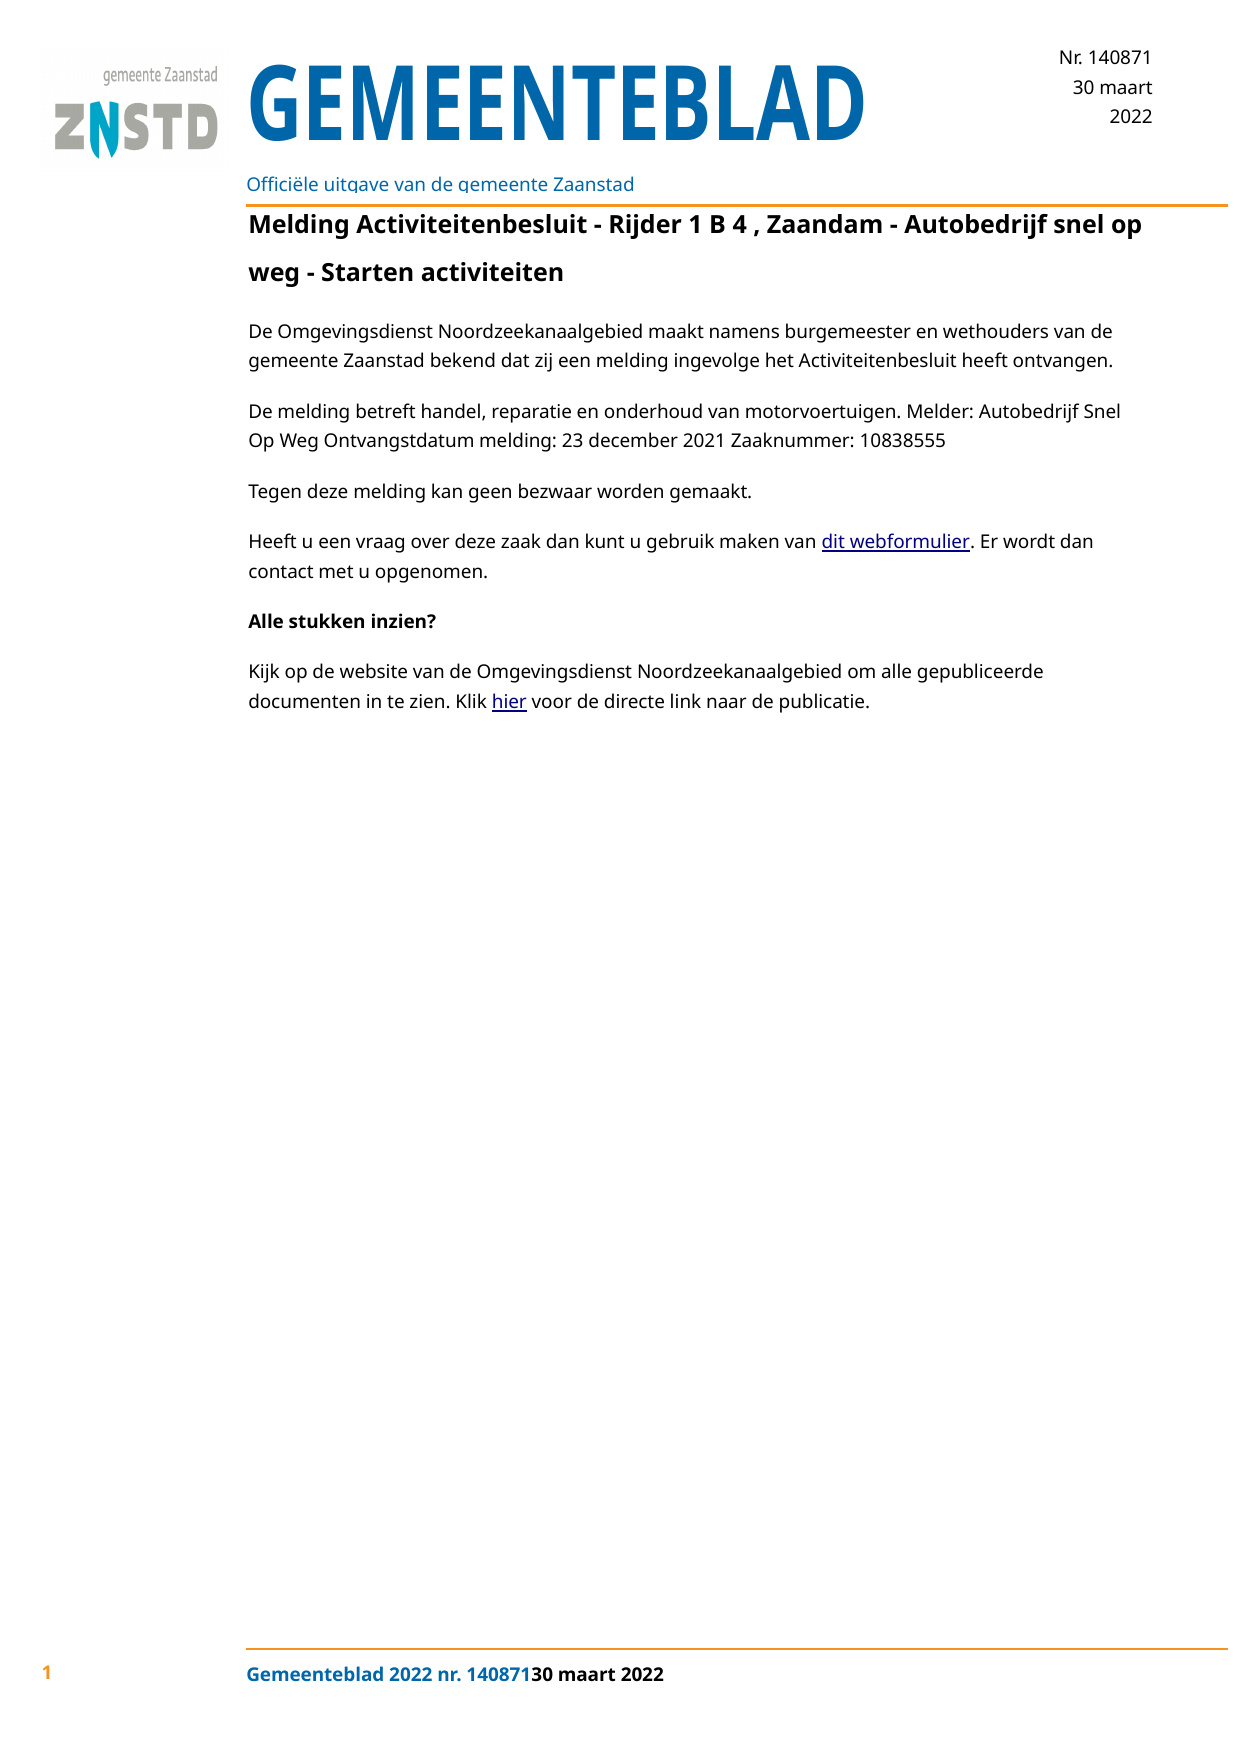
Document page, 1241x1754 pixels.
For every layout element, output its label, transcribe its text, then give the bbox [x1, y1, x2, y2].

text Kijk op de website van de Omgevingsdienst Noordzeekanaalgebied om alle gepubliceerde documenten in te zien. Klik hier voor de directe link naar de publicatie. [248, 659, 1152, 714]
text Heeft u een vraag over deze zaak dan kunt u gebruik maken van dit webformulier. Er wordt dan contact met u opgenomen. [248, 528, 1152, 584]
text De Omgevingsdienst Noordzeekanaalgebied maakt namens burgemeester en wethouders van de gemeente Zaanstad bekend dat zij een melding ingevolge het Activiteitenbesluit heeft ontvangen. [248, 318, 1152, 373]
text Alle stukken inzien? [248, 608, 1152, 634]
text Melding Activiteitenbesluit - Rijder 1 B 4 , Zaandam - Autobedrijf snel op weg - Starten activiteiten [248, 207, 1152, 288]
text De melding betreft handel, reparatie en onderhoud van motorvoertuigen. Melder: Autobedrijf Snel Op Weg Ontvangstdatum melding: 23 december 2021 Zaaknummer: 10838555 [248, 398, 1152, 453]
text Tegen deze melding kan geen bezwaar worden gemaakt. [248, 478, 1152, 504]
picture [41, 47, 231, 172]
